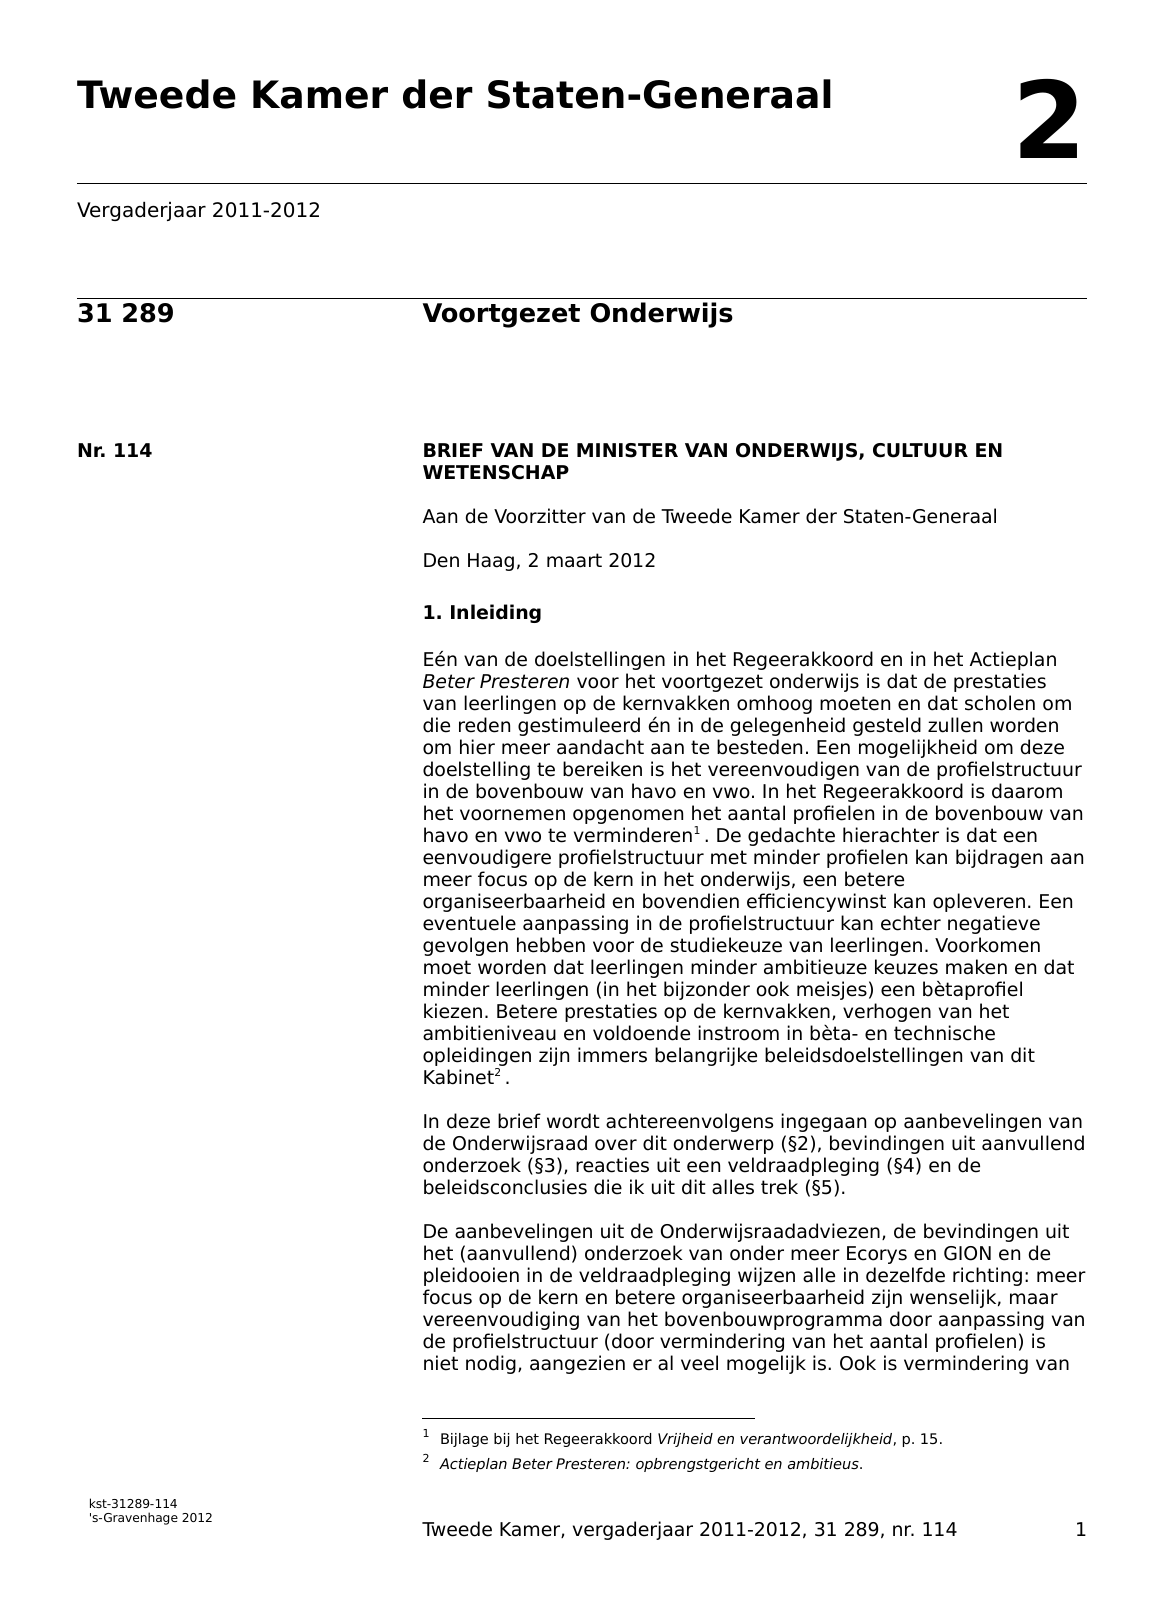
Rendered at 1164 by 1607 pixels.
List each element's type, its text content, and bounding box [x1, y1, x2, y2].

table_cell Vergaderjaar 2011-2012 [77, 184, 1087, 298]
text Bijlage bij het Regeerakkoord Vrijheid en verantwoordelijkheid, p. 15. [422, 1427, 1087, 1449]
text De aanbevelingen uit de Onderwijsraadadviezen, de bevindingen uit het (aanvullend) onderzoek van onder meer Ecorys en GION en de pleidooien in de veldraadpleging wijzen alle in dezelfde richting: meer focus op de kern en betere organiseerbaarheid zijn wenselijk, maar vereenvoudiging van het bovenbouwprogramma door aanpassing van de profielstructuur (door vermindering van het aantal profielen) is niet nodig, aangezien er al veel mogelijk is. Ook is vermindering van [422, 1221, 1087, 1375]
text Den Haag, 2 maart 2012 [422, 550, 1087, 572]
subtitle 31 289 Voortgezet Onderwijs [77, 299, 1087, 329]
table_header 2 [886, 59, 1087, 183]
text Aan de Voorzitter van de Tweede Kamer der Staten-Generaal [422, 506, 1087, 528]
subtitle Nr. 114 BRIEF VAN DE MINISTER VAN ONDERWIJS, CULTUUR EN WETENSCHAP [77, 440, 1087, 484]
text kst-31289-114 [88, 1497, 323, 1511]
table_header Tweede Kamer der Staten-Generaal [77, 59, 886, 183]
subtitle 1. Inleiding [422, 602, 1087, 624]
text 's-Gravenhage 2012 [88, 1511, 323, 1525]
text In deze brief wordt achtereenvolgens ingegaan op aanbevelingen van de Onderwijsraad over dit onderwerp (§2), bevindingen uit aanvullend onderzoek (§3), reacties uit een veldraadpleging (§4) en de beleidsconclusies die ik uit dit alles trek (§5). [422, 1111, 1087, 1199]
text Eén van de doelstellingen in het Regeerakkoord en in het Actieplan Beter Presteren voor het voortgezet onderwijs is dat de prestaties van leerlingen op de kernvakken omhoog moeten en dat scholen om die reden gestimuleerd én in de gelegenheid gesteld zullen worden om hier meer aandacht aan te besteden. Een mogelijkheid om deze doelstelling te bereiken is het vereenvoudigen van de profielstructuur in de bovenbouw van havo en vwo. In het Regeerakkoord is daarom het voornemen opgenomen het aantal profielen in de bovenbouw van havo en vwo te verminderen. De gedachte hierachter is dat een eenvoudigere profielstructuur met minder profielen kan bijdragen aan meer focus op de kern in het onderwijs, een betere organiseerbaarheid en bovendien efficiencywinst kan opleveren. Een eventuele aanpassing in de profielstructuur kan echter negatieve gevolgen hebben voor de studiekeuze van leerlingen. Voorkomen moet worden dat leerlingen minder ambitieuze keuzes maken en dat minder leerlingen (in het bijzonder ook meisjes) een bètaprofiel kiezen. Betere prestaties op de kernvakken, verhogen van het ambitieniveau en voldoende instroom in bèta- en technische opleidingen zijn immers belangrijke beleidsdoelstellingen van dit Kabinet. [422, 649, 1087, 1088]
text Actieplan Beter Presteren: opbrengstgericht en ambitieus. [422, 1452, 1087, 1474]
